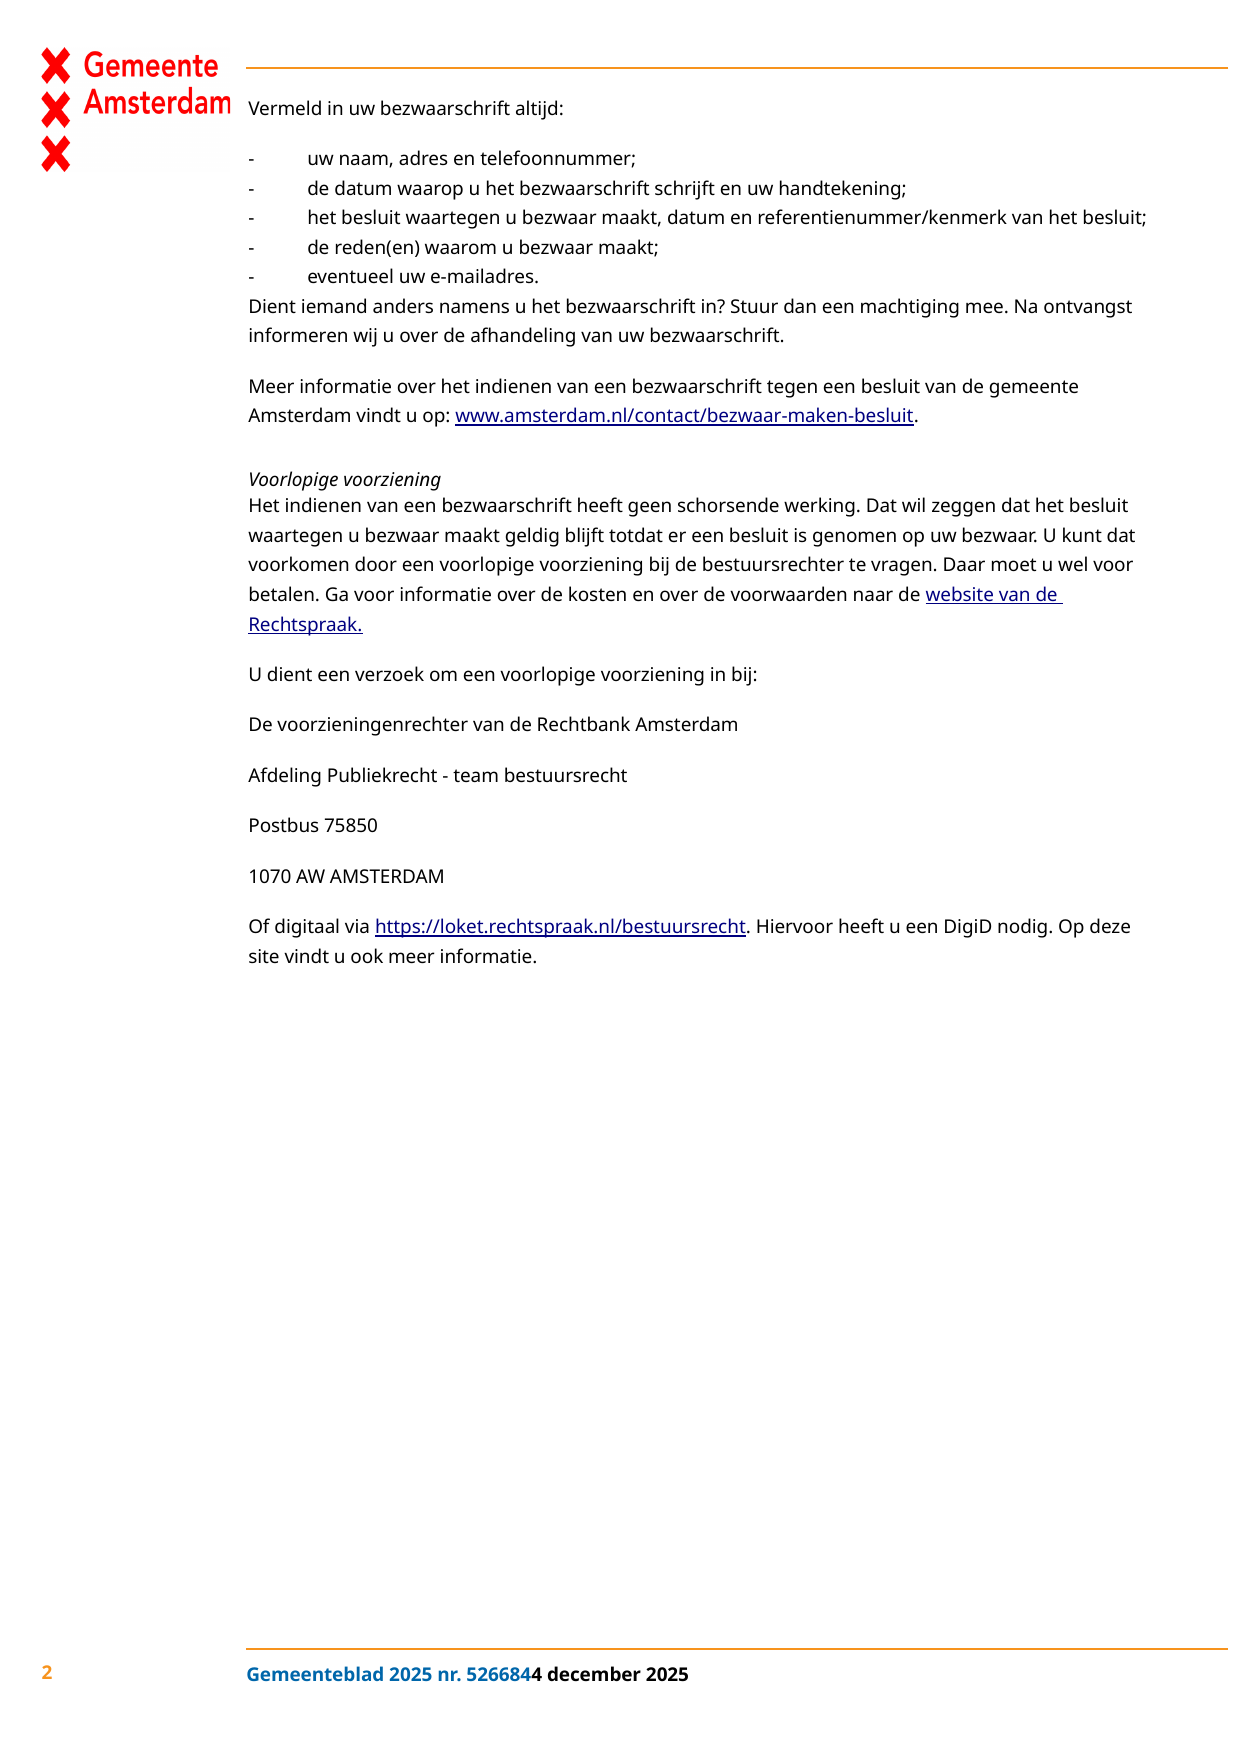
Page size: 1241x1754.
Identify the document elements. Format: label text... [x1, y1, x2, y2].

text Postbus 75850 [248, 812, 1152, 838]
text Voorlopige voorziening [248, 467, 1152, 492]
text Dient iemand anders namens u het bezwaarschrift in? Stuur dan een machtiging mee. Na ontvangst informeren wij u over de afhandeling van uw bezwaarschrift. [248, 293, 1152, 348]
text Of digitaal via https://loket.rechtspraak.nl/bestuursrecht. Hiervoor heeft u een DigiD nodig. Op deze site vindt u ook meer informatie. [248, 913, 1152, 968]
text Meer informatie over het indienen van een bezwaarschrift tegen een besluit van de gemeente Amsterdam vindt u op: www.amsterdam.nl/contact/bezwaar-maken-besluit. [248, 373, 1152, 428]
text Het indienen van een bezwaarschrift heeft geen schorsende werking. Dat wil zeggen dat het besluit waartegen u bezwaar maakt geldig blijft totdat er een besluit is genomen op uw bezwaar. U kunt dat voorkomen door een voorlopige voorziening bij de bestuursrechter te vragen. Daar moet u wel voor betalen. Ga voor informatie over de kosten en over de voorwaarden naar de website van de Rechtspraak. [248, 492, 1152, 636]
list uw naam, adres en telefoonnummer; [248, 145, 1152, 171]
text 1070 AW AMSTERDAM [248, 863, 1152, 888]
list de datum waarop u het bezwaarschrift schrijft en uw handtekening; [248, 175, 1152, 201]
list eventueel uw e-mailadres. [248, 263, 1152, 289]
text Vermeld in uw bezwaarschrift altijd: [248, 95, 1152, 121]
list het besluit waartegen u bezwaar maakt, datum en referentienummer/kenmerk van het besluit; [248, 204, 1152, 230]
text U dient een verzoek om een voorlopige voorziening in bij: [248, 661, 1152, 687]
text Afdeling Publiekrecht - team bestuursrecht [248, 762, 1152, 788]
list de reden(en) waarom u bezwaar maakt; [248, 234, 1152, 260]
picture [41, 47, 231, 172]
text De voorzieningenrechter van de Rechtbank Amsterdam [248, 712, 1152, 737]
